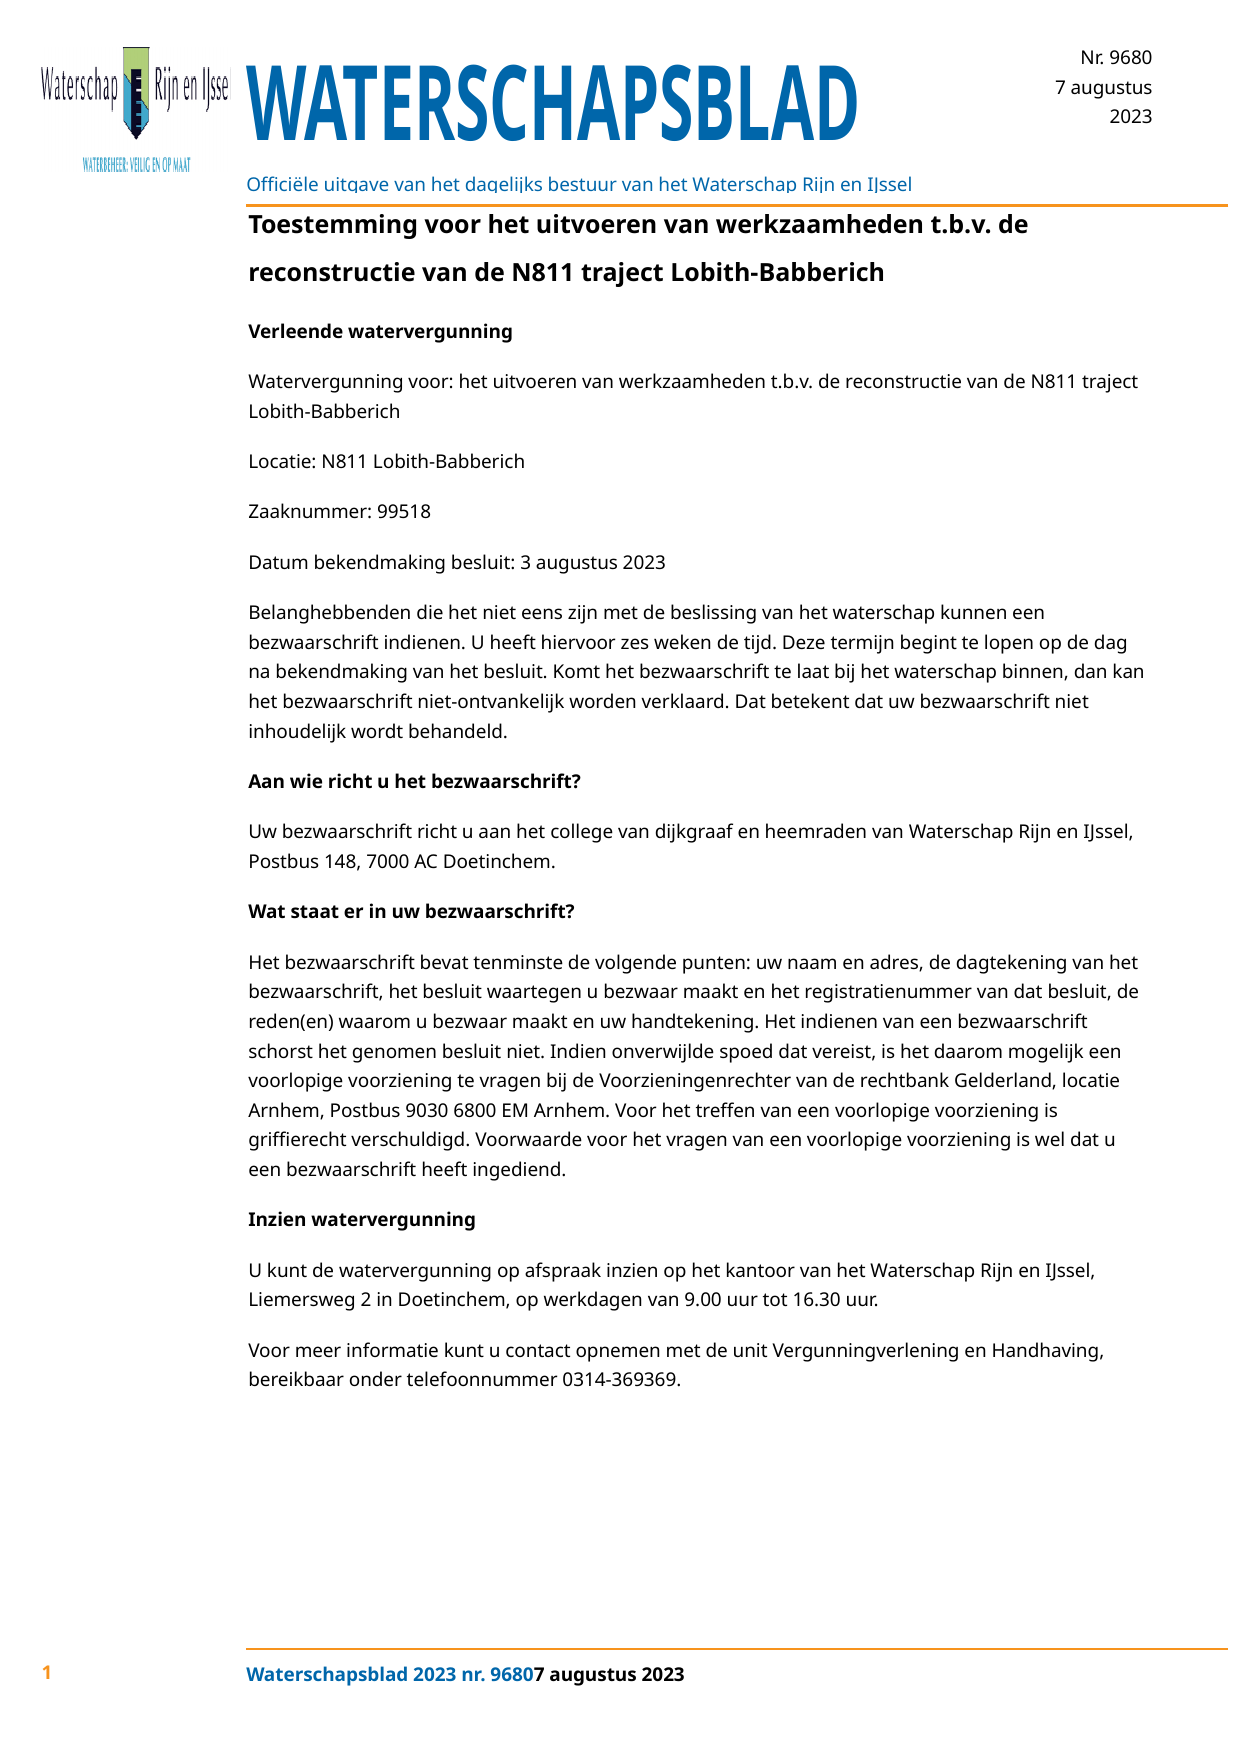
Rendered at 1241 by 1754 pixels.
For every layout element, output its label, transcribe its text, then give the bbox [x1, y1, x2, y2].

text Wat staat er in uw bezwaarschrift? [248, 899, 1152, 924]
text Uw bezwaarschrift richt u aan het college van dijkgraaf en heemraden van Waterschap Rijn en IJssel, Postbus 148, 7000 AC Doetinchem. [248, 819, 1152, 874]
text Verleende watervergunning [248, 318, 1152, 344]
picture [41, 47, 231, 172]
text Datum bekendmaking besluit: 3 augustus 2023 [248, 549, 1152, 575]
text Inzien watervergunning [248, 1207, 1152, 1232]
text U kunt de watervergunning op afspraak inzien op het kantoor van het Waterschap Rijn en IJssel, Liemersweg 2 in Doetinchem, op werkdagen van 9.00 uur tot 16.30 uur. [248, 1257, 1152, 1312]
text Zaaknummer: 99518 [248, 499, 1152, 524]
text Locatie: N811 Lobith-Babberich [248, 448, 1152, 474]
text Watervergunning voor: het uitvoeren van werkzaamheden t.b.v. de reconstructie van de N811 traject Lobith-Babberich [248, 368, 1152, 424]
text Toestemming voor het uitvoeren van werkzaamheden t.b.v. de reconstructie van de N811 traject Lobith-Babberich [248, 207, 1152, 288]
text Belanghebbenden die het niet eens zijn met de beslissing van het waterschap kunnen een bezwaarschrift indienen. U heeft hiervoor zes weken de tijd. Deze termijn begint te lopen op de dag na bekendmaking van het besluit. Komt het bezwaarschrift te laat bij het waterschap binnen, dan kan het bezwaarschrift niet-ontvankelijk worden verklaard. Dat betekent dat uw bezwaarschrift niet inhoudelijk wordt behandeld. [248, 599, 1152, 744]
text Voor meer informatie kunt u contact opnemen met de unit Vergunningverlening en Handhaving, bereikbaar onder telefoonnummer 0314-369369. [248, 1337, 1152, 1392]
text Aan wie richt u het bezwaarschrift? [248, 768, 1152, 794]
text Het bezwaarschrift bevat tenminste de volgende punten: uw naam en adres, de dagtekening van het bezwaarschrift, het besluit waartegen u bezwaar maakt en het registratienummer van dat besluit, de reden(en) waarom u bezwaar maakt en uw handtekening. Het indienen van een bezwaarschrift schorst het genomen besluit niet. Indien onverwijlde spoed dat vereist, is het daarom mogelijk een voorlopige voorziening te vragen bij de Voorzieningenrechter van de rechtbank Gelderland, locatie Arnhem, Postbus 9030 6800 EM Arnhem. Voor het treffen van een voorlopige voorziening is griffierecht verschuldigd. Voorwaarde voor het vragen van een voorlopige voorziening is wel dat u een bezwaarschrift heeft ingediend. [248, 949, 1152, 1182]
